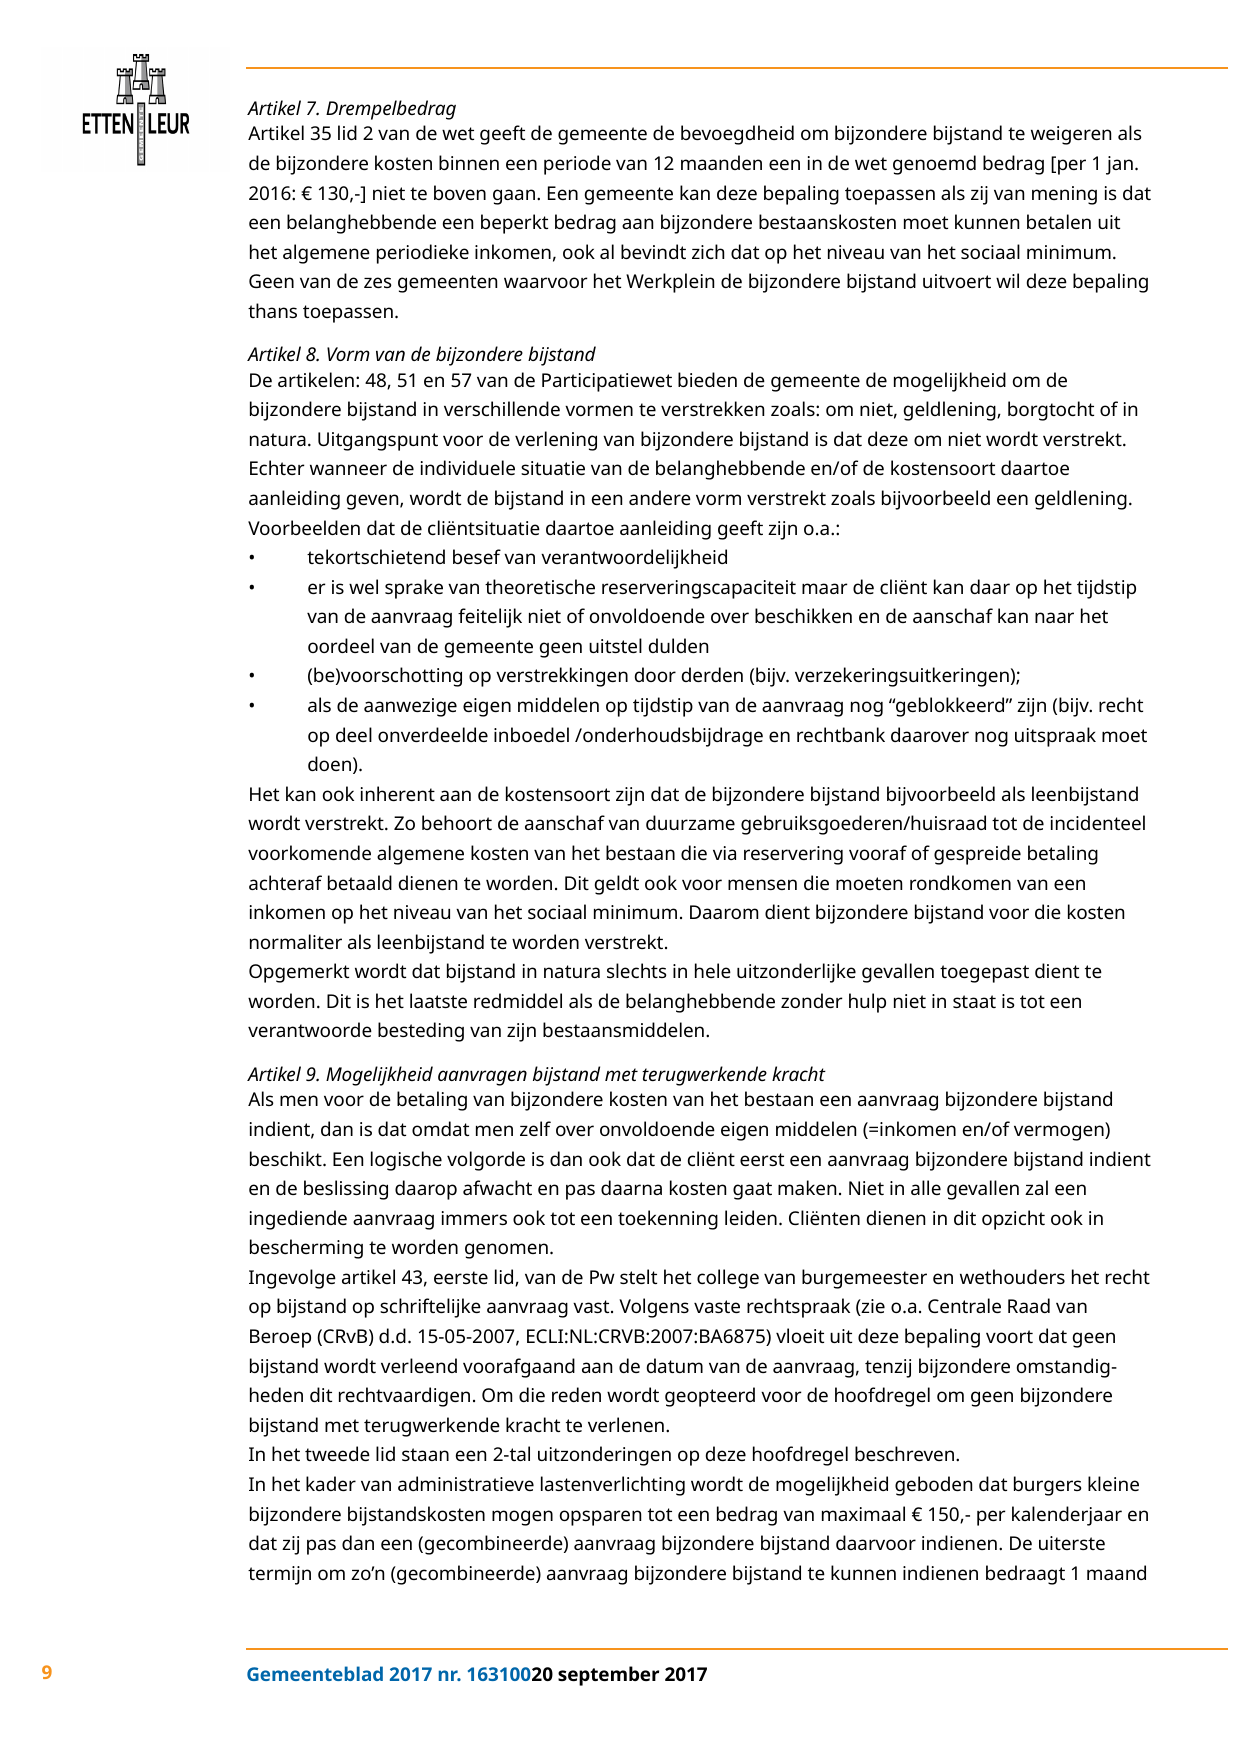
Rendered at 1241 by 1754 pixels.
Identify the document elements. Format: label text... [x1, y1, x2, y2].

text De artikelen: 48, 51 en 57 van de Participatiewet bieden de gemeente de mogelijkheid om de bijzondere bijstand in verschillende vormen te verstrekken zoals: om niet, geldlening, borgtocht of in natura. Uitgangspunt voor de verlening van bijzondere bijstand is dat deze om niet wordt verstrekt. [248, 367, 1152, 452]
text Artikel 7. Drempelbedrag [248, 95, 1152, 121]
text Artikel 35 lid 2 van de wet geeft de gemeente de bevoegdheid om bijzondere bijstand te weigeren als de bijzondere kosten binnen een periode van 12 maanden een in de wet genoemd bedrag [per 1 jan. 2016: € 130,-] niet te boven gaan. Een gemeente kan deze bepaling toepassen als zij van mening is dat een belanghebbende een beperkt bedrag aan bijzondere bestaanskosten moet kunnen betalen uit het algemene periodieke inkomen, ook al bevindt zich dat op het niveau van het sociaal minimum. [248, 121, 1152, 264]
text Geen van de zes gemeenten waarvoor het Werkplein de bijzondere bijstand uitvoert wil deze bepaling thans toepassen. [248, 268, 1152, 324]
text Het kan ook inherent aan de kostensoort zijn dat de bijzondere bijstand bijvoorbeeld als leenbijstand wordt verstrekt. Zo behoort de aanschaf van duurzame gebruiksgoederen/huisraad tot de incidenteel voorkomende algemene kosten van het bestaan die via reservering vooraf of gespreide betaling achteraf betaald dienen te worden. Dit geldt ook voor mensen die moeten rondkomen van een inkomen op het niveau van het sociaal minimum. Daarom dient bijzondere bijstand voor die kosten normaliter als leenbijstand te worden verstrekt. [248, 781, 1152, 955]
picture [41, 47, 231, 172]
list als de aanwezige eigen middelen op tijdstip van de aanvraag nog “geblokkeerd” zijn (bijv. recht op deel onverdeelde inboedel /onderhoudsbijdrage en rechtbank daarover nog uitspraak moet doen). [248, 692, 1152, 777]
text Voorbeelden dat de cliëntsituatie daartoe aanleiding geeft zijn o.a.: [248, 515, 1152, 541]
text Als men voor de betaling van bijzondere kosten van het bestaan een aanvraag bijzondere bijstand indient, dan is dat omdat men zelf over onvoldoende eigen middelen (=inkomen en/of vermogen) beschikt. Een logische volgorde is dan ook dat de cliënt eerst een aanvraag bijzondere bijstand indient en de beslissing daarop afwacht en pas daarna kosten gaat maken. Niet in alle gevallen zal een ingediende aanvraag immers ook tot een toekenning leiden. Cliënten dienen in dit opzicht ook in bescherming te worden genomen. [248, 1087, 1152, 1260]
text Echter wanneer de individuele situatie van de belanghebbende en/of de kostensoort daartoe aanleiding geven, wordt de bijstand in een andere vorm verstrekt zoals bijvoorbeeld een geldlening. [248, 456, 1152, 511]
list tekortschietend besef van verantwoordelijkheid [248, 544, 1152, 570]
text Ingevolge artikel 43, eerste lid, van de Pw stelt het college van burgemeester en wethouders het recht op bijstand op schriftelijke aanvraag vast. Volgens vaste rechtspraak (zie o.a. Centrale Raad van Beroep (CRvB) d.d. 15-05-2007, ECLI:NL:CRVB:2007:BA6875) vloeit uit deze bepaling voort dat geen bijstand wordt verleend voorafgaand aan de datum van de aanvraag, tenzij bijzondere omstandig-heden dit rechtvaardigen. Om die reden wordt geopteerd voor de hoofdregel om geen bijzondere bijstand met terugwerkende kracht te verlenen. [248, 1264, 1152, 1438]
text Opgemerkt wordt dat bijstand in natura slechts in hele uitzonderlijke gevallen toegepast dient te worden. Dit is het laatste redmiddel als de belanghebbende zonder hulp niet in staat is tot een verantwoorde besteding van zijn bestaansmiddelen. [248, 958, 1152, 1043]
list (be)voorschotting op verstrekkingen door derden (bijv. verzekeringsuitkeringen); [248, 663, 1152, 688]
text In het kader van administratieve lastenverlichting wordt de mogelijkheid geboden dat burgers kleine bijzondere bijstandskosten mogen opsparen tot een bedrag van maximaal € 150,- per kalenderjaar en dat zij pas dan een (gecombineerde) aanvraag bijzondere bijstand daarvoor indienen. De uiterste termijn om zo’n (gecombineerde) aanvraag bijzondere bijstand te kunnen indienen bedraagt 1 maand [248, 1471, 1152, 1586]
text In het tweede lid staan een 2-tal uitzonderingen op deze hoofdregel beschreven. [248, 1442, 1152, 1467]
list er is wel sprake van theoretische reserveringscapaciteit maar de cliënt kan daar op het tijdstip van de aanvraag feitelijk niet of onvoldoende over beschikken en de aanschaf kan naar het oordeel van de gemeente geen uitstel dulden [248, 574, 1152, 659]
text Artikel 8. Vorm van de bijzondere bijstand [248, 341, 1152, 367]
text Artikel 9. Mogelijkheid aanvragen bijstand met terugwerkende kracht [248, 1061, 1152, 1087]
